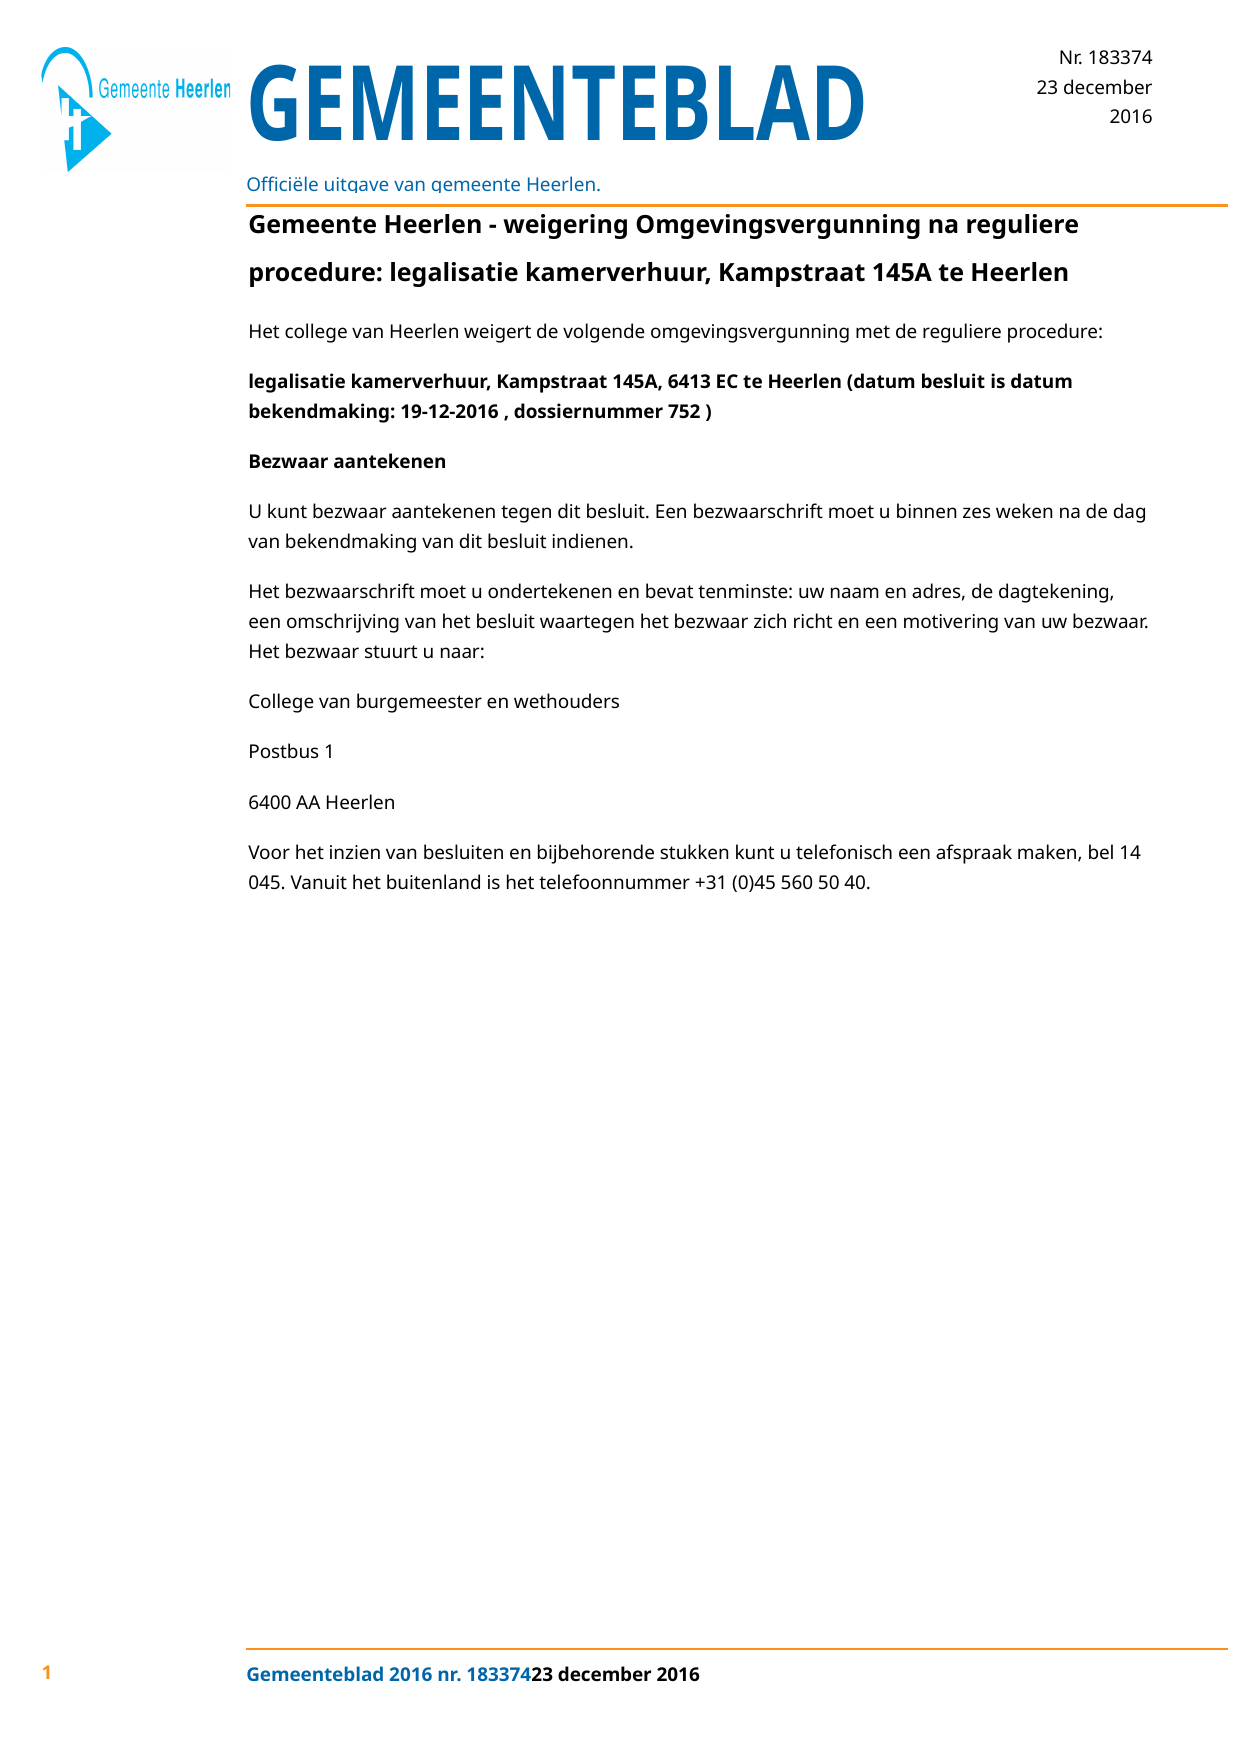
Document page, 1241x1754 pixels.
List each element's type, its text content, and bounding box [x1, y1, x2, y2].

text Voor het inzien van besluiten en bijbehorende stukken kunt u telefonisch een afspraak maken, bel 14 045. Vanuit het buitenland is het telefoonnummer +31 (0)45 560 50 40. [248, 839, 1152, 895]
text U kunt bezwaar aantekenen tegen dit besluit. Een bezwaarschrift moet u binnen zes weken na de dag van bekendmaking van dit besluit indienen. [248, 499, 1152, 554]
text Het college van Heerlen weigert de volgende omgevingsvergunning met de reguliere procedure: [248, 318, 1152, 344]
picture [41, 47, 58, 70]
text 6400 AA Heerlen [248, 789, 1152, 815]
text legalisatie kamerverhuur, Kampstraat 145A, 6413 EC te Heerlen (datum besluit is datum bekendmaking: 19-12-2016 , dossiernummer 752 ) [248, 368, 1152, 424]
text Het bezwaarschrift moet u ondertekenen en bevat tenminste: uw naam en adres, de dagtekening, een omschrijving van het besluit waartegen het bezwaar zich richt en een motivering van uw bezwaar. Het bezwaar stuurt u naar: [248, 579, 1152, 664]
text Postbus 1 [248, 739, 1152, 764]
picture [41, 47, 231, 172]
text College van burgemeester en wethouders [248, 688, 1152, 714]
text Gemeente Heerlen - weigering Omgevingsvergunning na reguliere procedure: legalisatie kamerverhuur, Kampstraat 145A te Heerlen [248, 207, 1152, 288]
text Bezwaar aantekenen [248, 448, 1152, 474]
